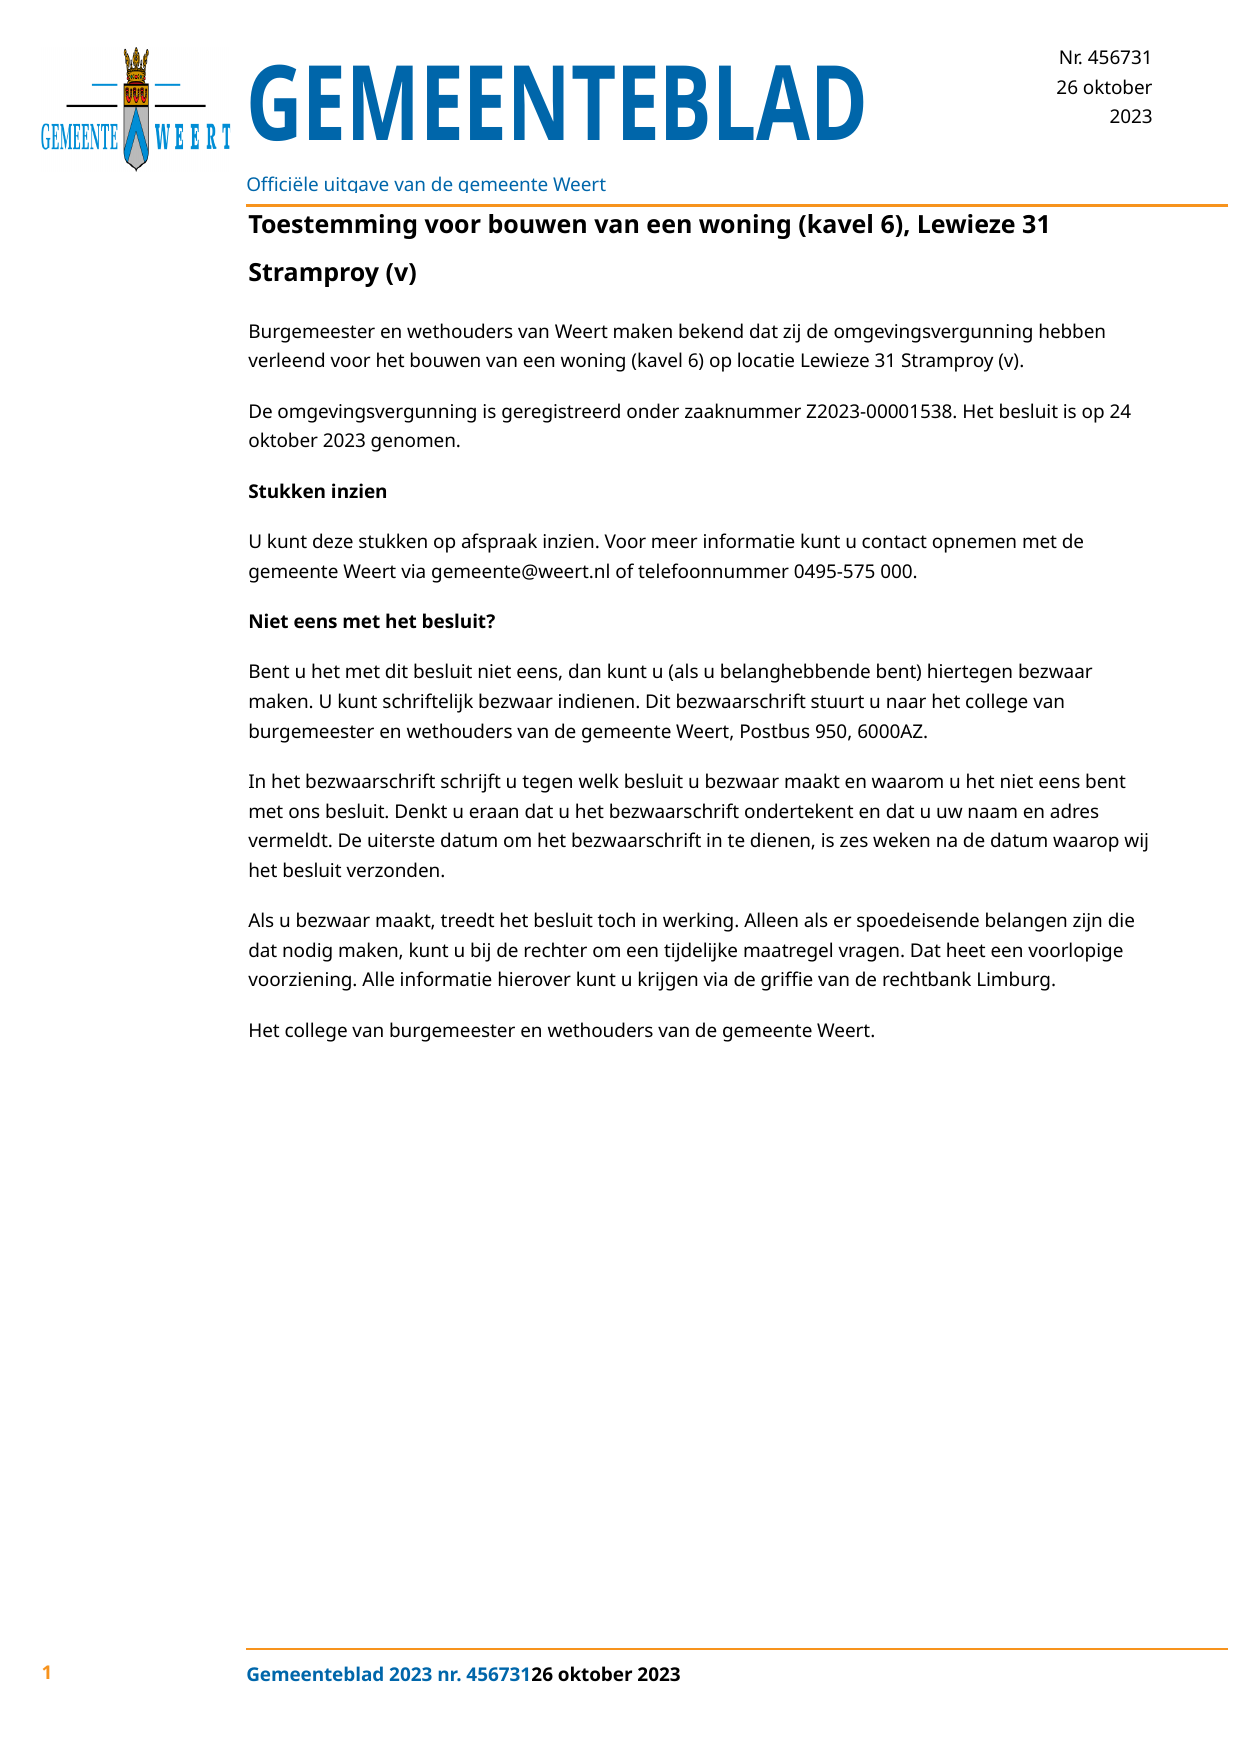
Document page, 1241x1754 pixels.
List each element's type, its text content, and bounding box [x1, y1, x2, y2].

picture [41, 47, 231, 172]
text Als u bezwaar maakt, treedt het besluit toch in werking. Alleen als er spoedeisende belangen zijn die dat nodig maken, kunt u bij de rechter om een tijdelijke maatregel vragen. Dat heet een voorlopige voorziening. Alle informatie hierover kunt u krijgen via de griffie van de rechtbank Limburg. [248, 907, 1152, 992]
text Niet eens met het besluit? [248, 608, 1152, 634]
text Het college van burgemeester en wethouders van de gemeente Weert. [248, 1017, 1152, 1043]
text Stukken inzien [248, 478, 1152, 504]
text Toestemming voor bouwen van een woning (kavel 6), Lewieze 31 Stramproy (v) [248, 207, 1152, 288]
text Burgemeester en wethouders van Weert maken bekend dat zij de omgevingsvergunning hebben verleend voor het bouwen van een woning (kavel 6) op locatie Lewieze 31 Stramproy (v). [248, 318, 1152, 373]
text Bent u het met dit besluit niet eens, dan kunt u (als u belanghebbende bent) hiertegen bezwaar maken. U kunt schriftelijk bezwaar indienen. Dit bezwaarschrift stuurt u naar het college van burgemeester en wethouders van de gemeente Weert, Postbus 950, 6000AZ. [248, 659, 1152, 744]
text De omgevingsvergunning is geregistreerd onder zaaknummer Z2023-00001538. Het besluit is op 24 oktober 2023 genomen. [248, 398, 1152, 453]
text In het bezwaarschrift schrijft u tegen welk besluit u bezwaar maakt en waarom u het niet eens bent met ons besluit. Denkt u eraan dat u het bezwaarschrift ondertekent en dat u uw naam en adres vermeldt. De uiterste datum om het bezwaarschrift in te dienen, is zes weken na de datum waarop wij het besluit verzonden. [248, 768, 1152, 883]
text U kunt deze stukken op afspraak inzien. Voor meer informatie kunt u contact opnemen met de gemeente Weert via gemeente@weert.nl of telefoonnummer 0495-575 000. [248, 528, 1152, 584]
